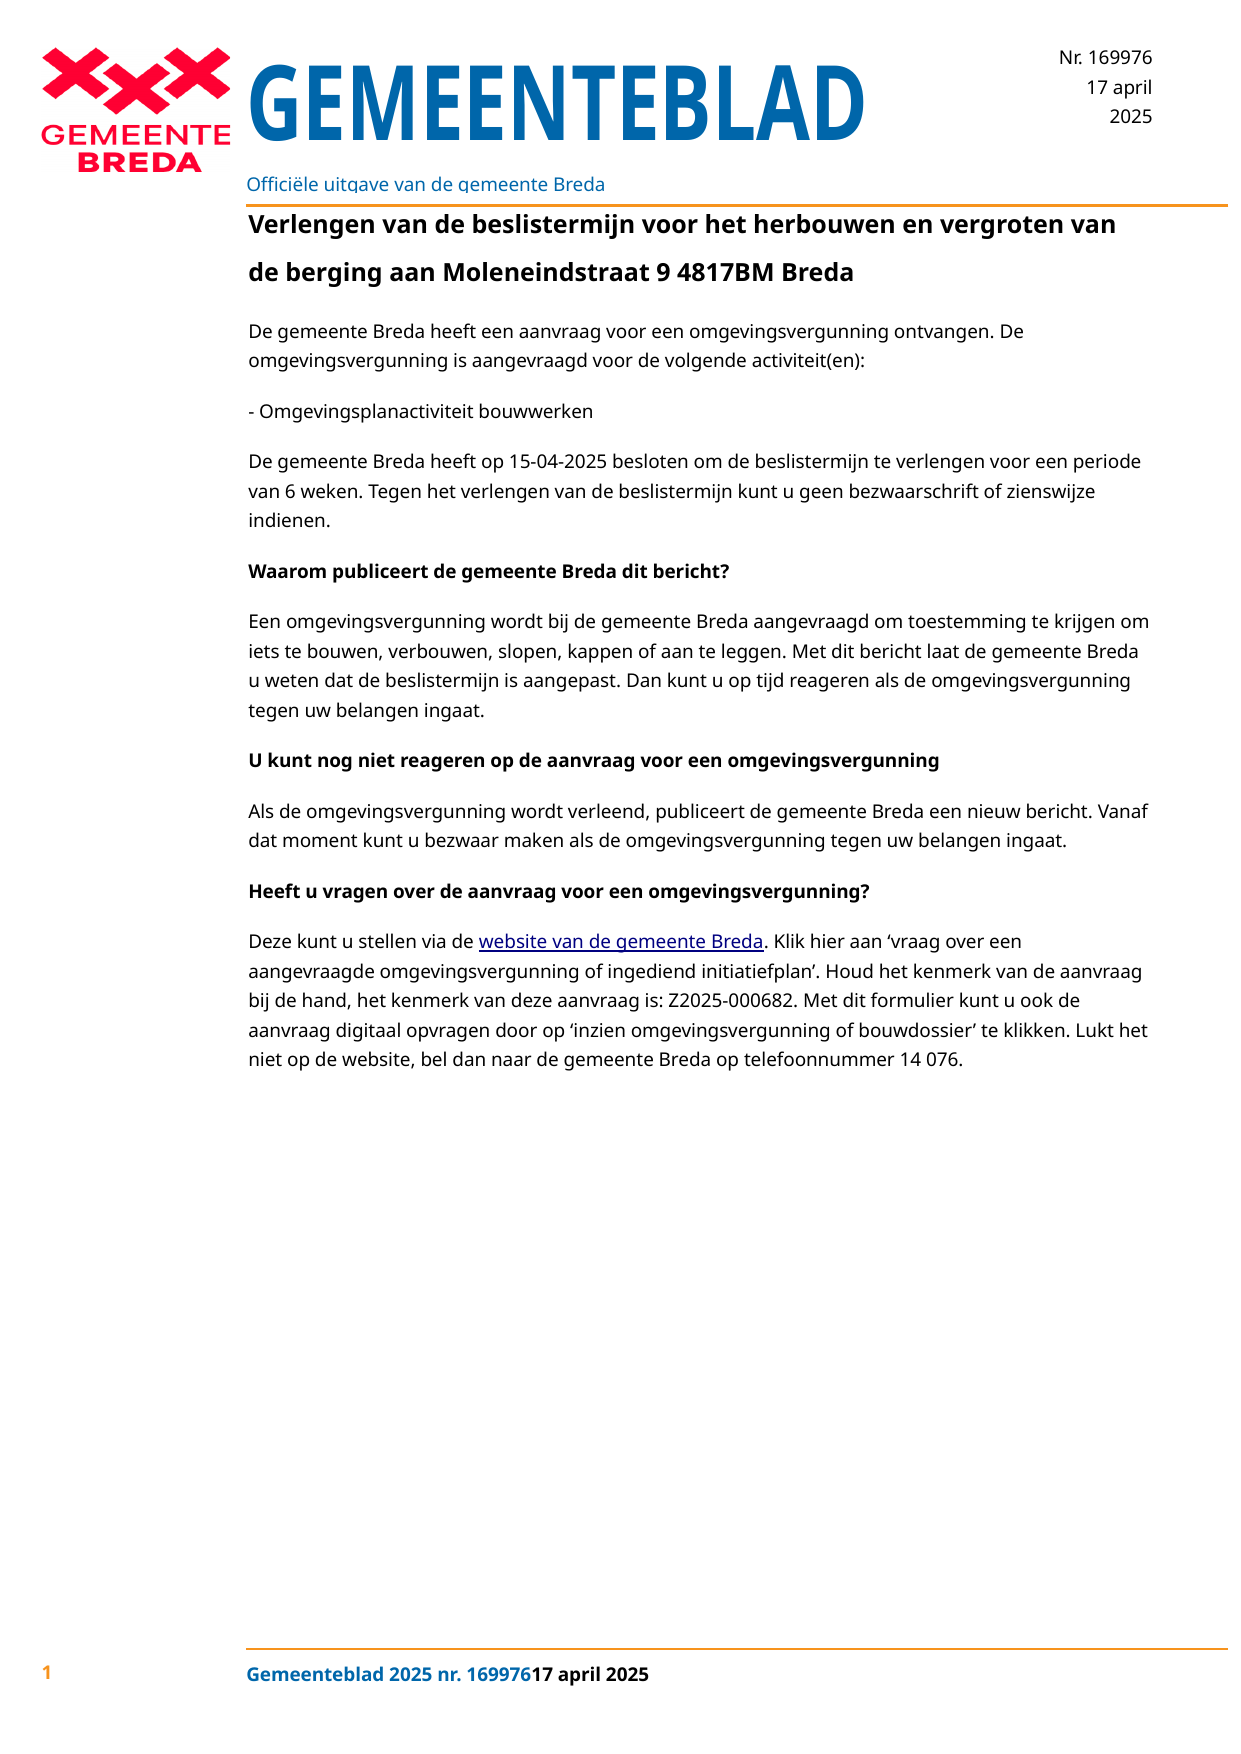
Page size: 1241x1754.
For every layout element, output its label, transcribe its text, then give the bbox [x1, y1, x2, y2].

picture [41, 47, 231, 172]
text De gemeente Breda heeft een aanvraag voor een omgevingsvergunning ontvangen. De omgevingsvergunning is aangevraagd voor de volgende activiteit(en): [248, 318, 1152, 373]
text Deze kunt u stellen via de website van de gemeente Breda. Klik hier aan ‘vraag over een aangevraagde omgevingsvergunning of ingediend initiatiefplan’. Houd het kenmerk van de aanvraag bij de hand, het kenmerk van deze aanvraag is: Z2025-000682. Met dit formulier kunt u ook de aanvraag digitaal opvragen door op ‘inzien omgevingsvergunning of bouwdossier’ te klikken. Lukt het niet op de website, bel dan naar de gemeente Breda op telefoonnummer 14 076. [248, 928, 1152, 1072]
text U kunt nog niet reageren op de aanvraag voor een omgevingsvergunning [248, 747, 1152, 773]
text De gemeente Breda heeft op 15-04-2025 besloten om de beslistermijn te verlengen voor een periode van 6 weken. Tegen het verlengen van de beslistermijn kunt u geen bezwaarschrift of zienswijze indienen. [248, 448, 1152, 533]
text Waarom publiceert de gemeente Breda dit bericht? [248, 558, 1152, 584]
text Heeft u vragen over de aanvraag voor een omgevingsvergunning? [248, 878, 1152, 904]
text Verlengen van de beslistermijn voor het herbouwen en vergroten van de berging aan Moleneindstraat 9 4817BM Breda [248, 207, 1152, 288]
text - Omgevingsplanactiviteit bouwwerken [248, 398, 1152, 424]
text Een omgevingsvergunning wordt bij de gemeente Breda aangevraagd om toestemming te krijgen om iets te bouwen, verbouwen, slopen, kappen of aan te leggen. Met dit bericht laat de gemeente Breda u weten dat de beslistermijn is aangepast. Dan kunt u op tijd reageren als de omgevingsvergunning tegen uw belangen ingaat. [248, 608, 1152, 723]
text Als de omgevingsvergunning wordt verleend, publiceert de gemeente Breda een nieuw bericht. Vanaf dat moment kunt u bezwaar maken als de omgevingsvergunning tegen uw belangen ingaat. [248, 798, 1152, 853]
